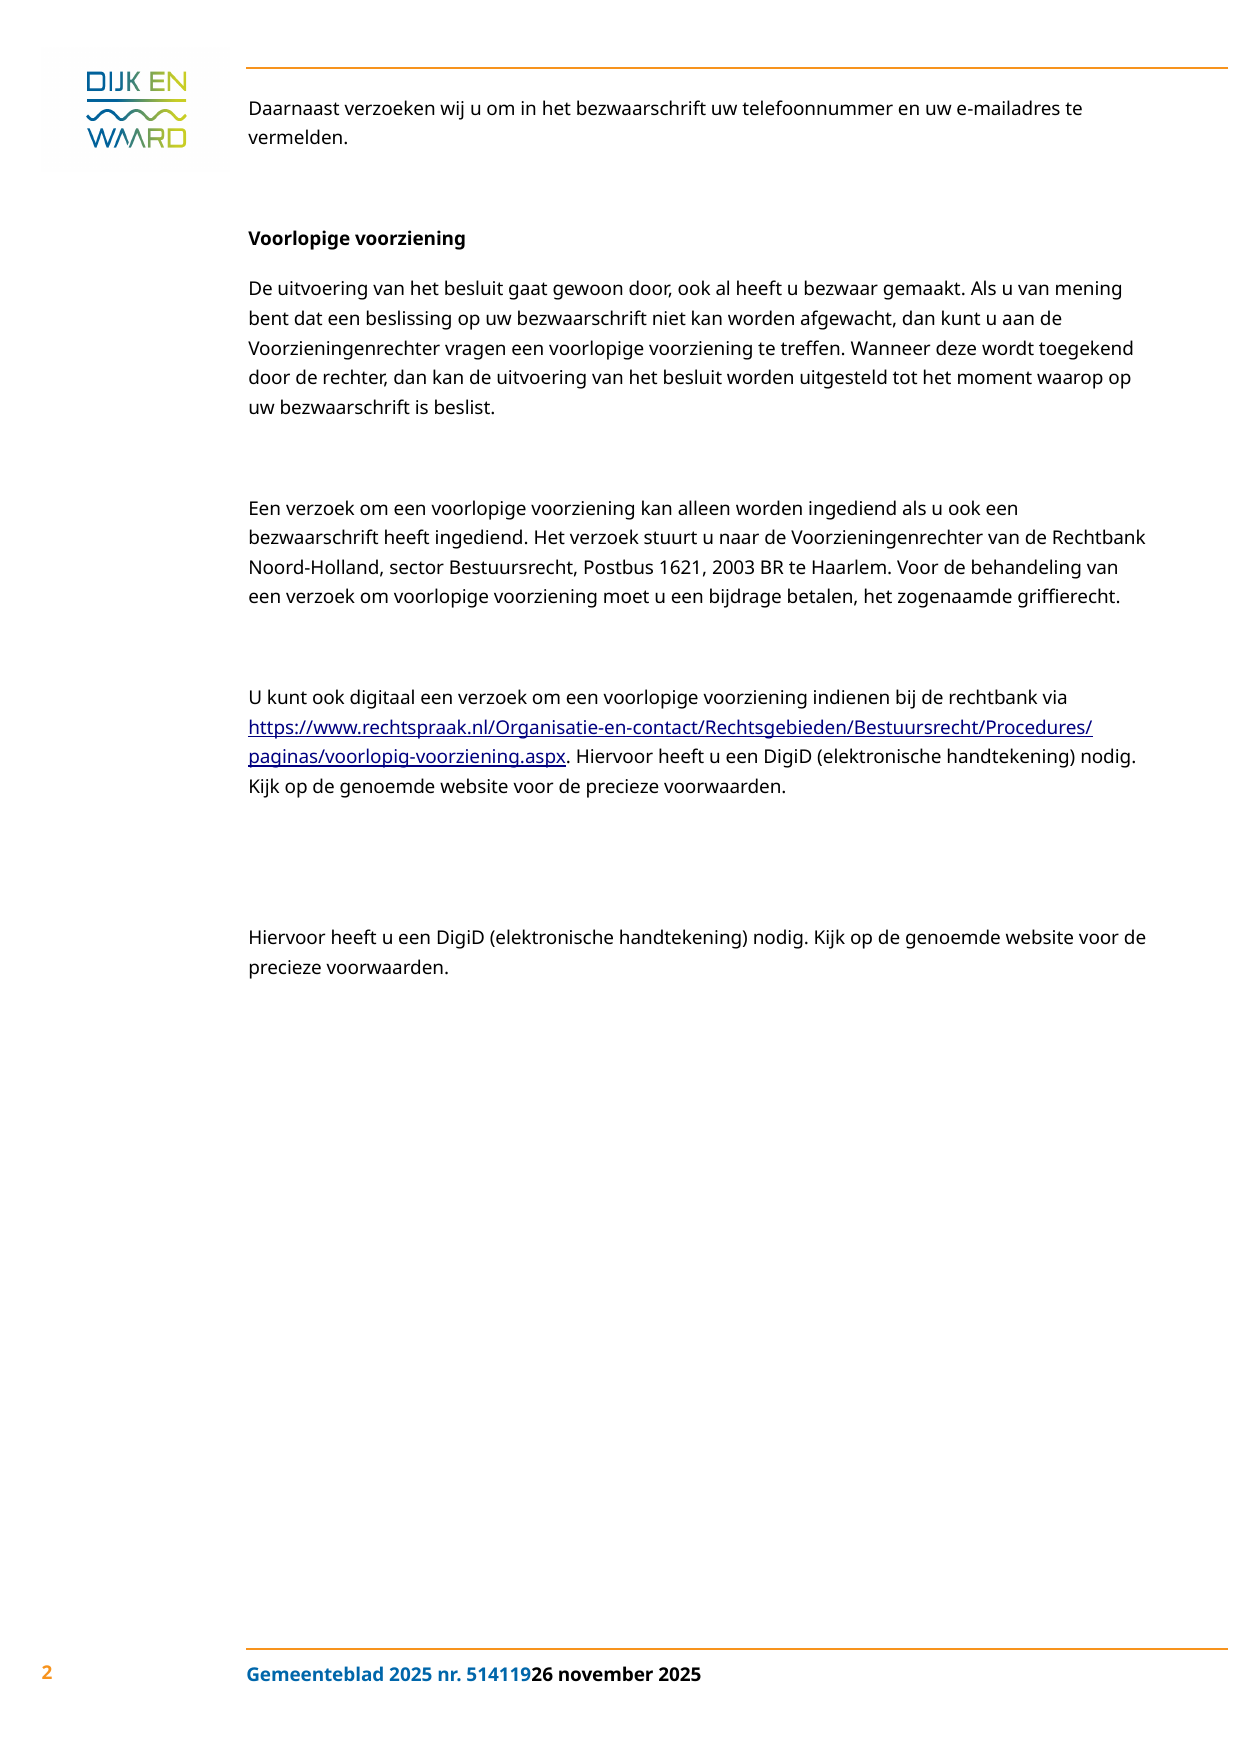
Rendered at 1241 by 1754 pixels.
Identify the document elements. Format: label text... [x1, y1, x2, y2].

text Daarnaast verzoeken wij u om in het bezwaarschrift uw telefoonnummer en uw e-mailadres te vermelden. [248, 95, 1152, 150]
text De uitvoering van het besluit gaat gewoon door, ook al heeft u bezwaar gemaakt. Als u van mening bent dat een beslissing op uw bezwaarschrift niet kan worden afgewacht, dan kunt u aan de Voorzieningenrechter vragen een voorlopige voorziening te treffen. Wanneer deze wordt toegekend door de rechter, dan kan de uitvoering van het besluit worden uitgesteld tot het moment waarop op uw bezwaarschrift is beslist. [248, 276, 1152, 420]
picture [41, 47, 231, 172]
text Voorlopige voorziening [248, 225, 1152, 251]
text U kunt ook digitaal een verzoek om een voorlopige voorziening indienen bij de rechtbank via https://www.rechtspraak.nl/Organisatie-en-contact/Rechtsgebieden/Bestuursrecht/Procedures/paginas/voorlopig-voorziening.aspx. Hiervoor heeft u een DigiD (elektronische handtekening) nodig. Kijk op de genoemde website voor de precieze voorwaarden. [248, 684, 1152, 799]
text Hiervoor heeft u een DigiD (elektronische handtekening) nodig. Kijk op de genoemde website voor de precieze voorwaarden. [248, 924, 1152, 980]
text Een verzoek om een voorlopige voorziening kan alleen worden ingediend als u ook een bezwaarschrift heeft ingediend. Het verzoek stuurt u naar de Voorzieningenrechter van de Rechtbank Noord-Holland, sector Bestuursrecht, Postbus 1621, 2003 BR te Haarlem. Voor de behandeling van een verzoek om voorlopige voorziening moet u een bijdrage betalen, het zogenaamde griffierecht. [248, 495, 1152, 609]
